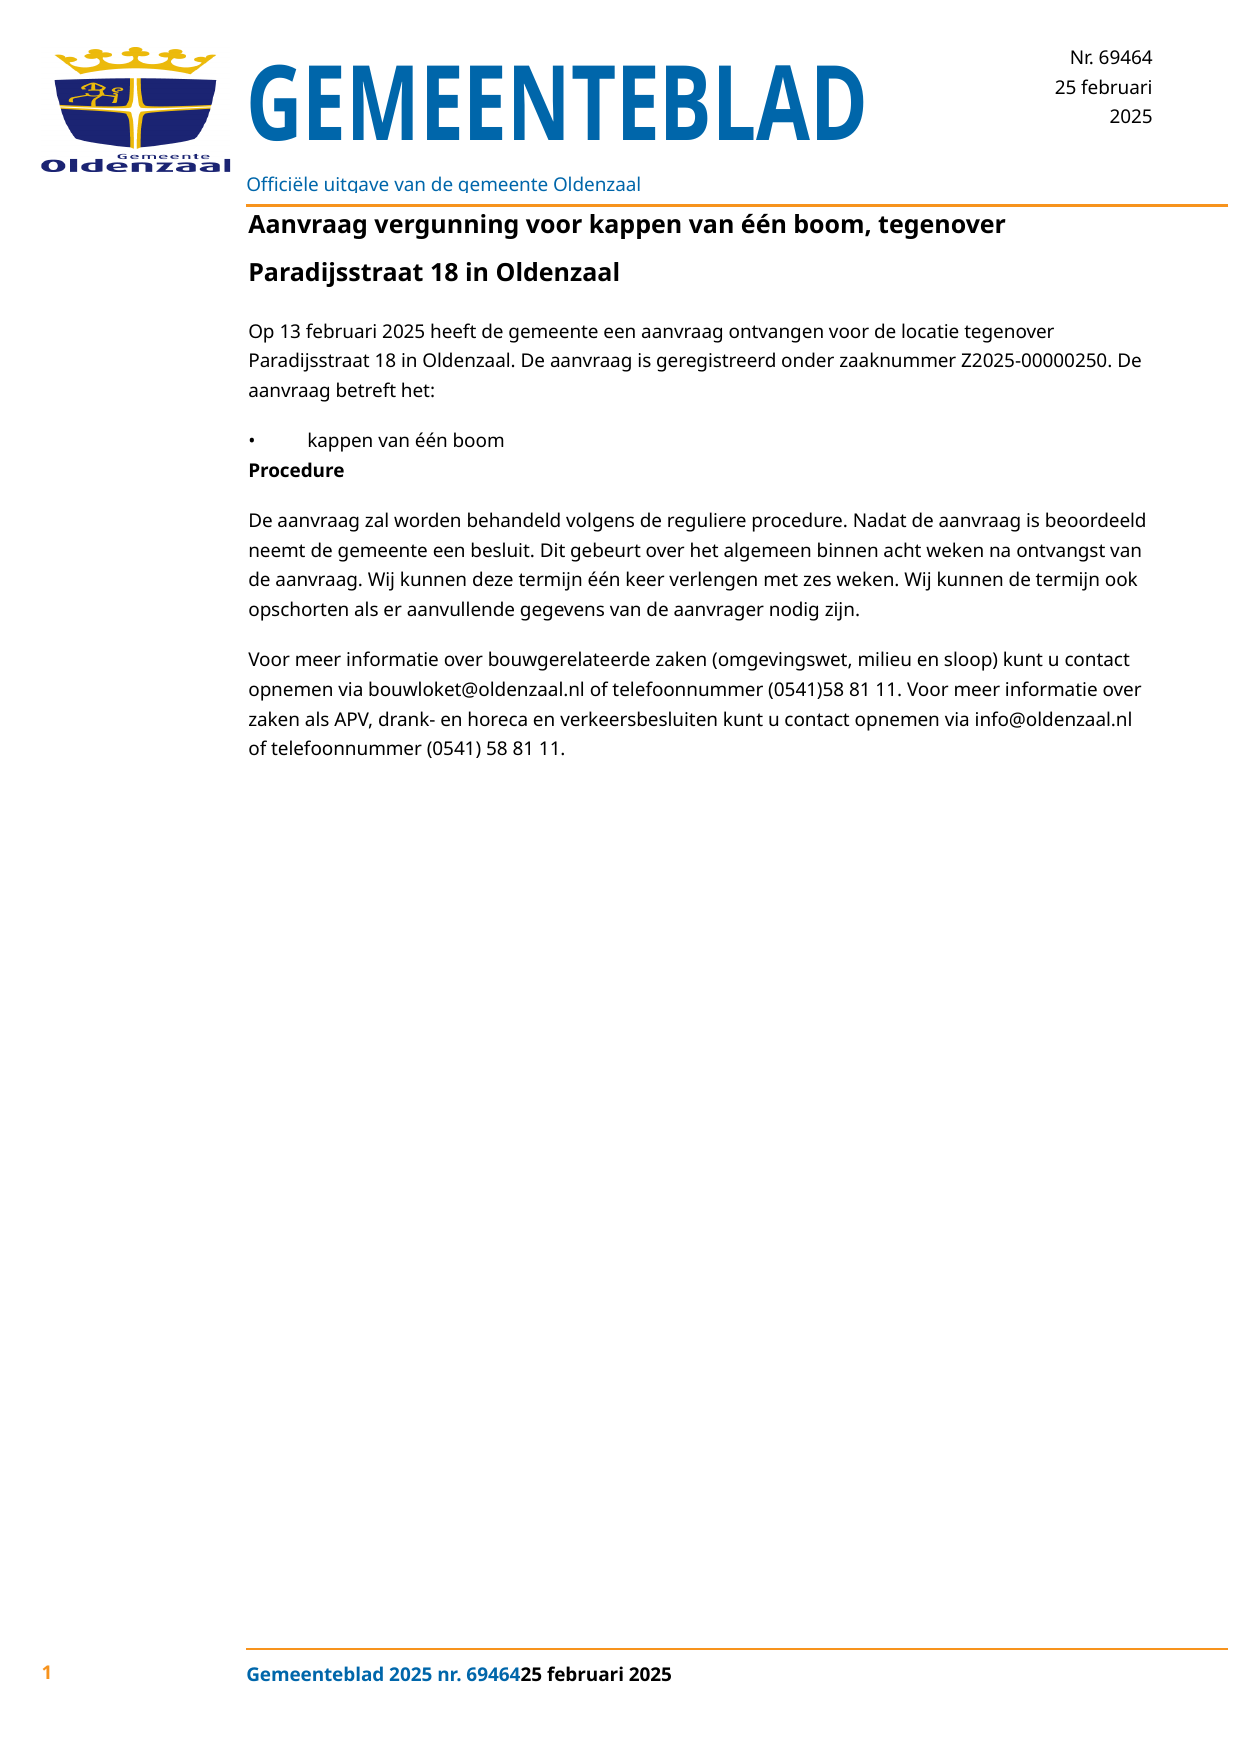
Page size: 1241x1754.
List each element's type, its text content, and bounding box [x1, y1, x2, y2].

text Voor meer informatie over bouwgerelateerde zaken (omgevingswet, milieu en sloop) kunt u contact opnemen via bouwloket@oldenzaal.nl of telefoonnummer (0541)58 81 11. Voor meer informatie over zaken als APV, drank- en horeca en verkeersbesluiten kunt u contact opnemen via info@oldenzaal.nl of telefoonnummer (0541) 58 81 11. [248, 647, 1152, 761]
list kappen van één boom [248, 427, 1152, 453]
text Procedure [248, 457, 1152, 483]
picture [41, 47, 231, 172]
text Aanvraag vergunning voor kappen van één boom, tegenover Paradijsstraat 18 in Oldenzaal [248, 207, 1152, 288]
text De aanvraag zal worden behandeld volgens de reguliere procedure. Nadat de aanvraag is beoordeeld neemt de gemeente een besluit. Dit gebeurt over het algemeen binnen acht weken na ontvangst van de aanvraag. Wij kunnen deze termijn één keer verlengen met zes weken. Wij kunnen de termijn ook opschorten als er aanvullende gegevens van de aanvrager nodig zijn. [248, 507, 1152, 622]
text Op 13 februari 2025 heeft de gemeente een aanvraag ontvangen voor de locatie tegenover Paradijsstraat 18 in Oldenzaal. De aanvraag is geregistreerd onder zaaknummer Z2025-00000250. De aanvraag betreft het: [248, 318, 1152, 403]
